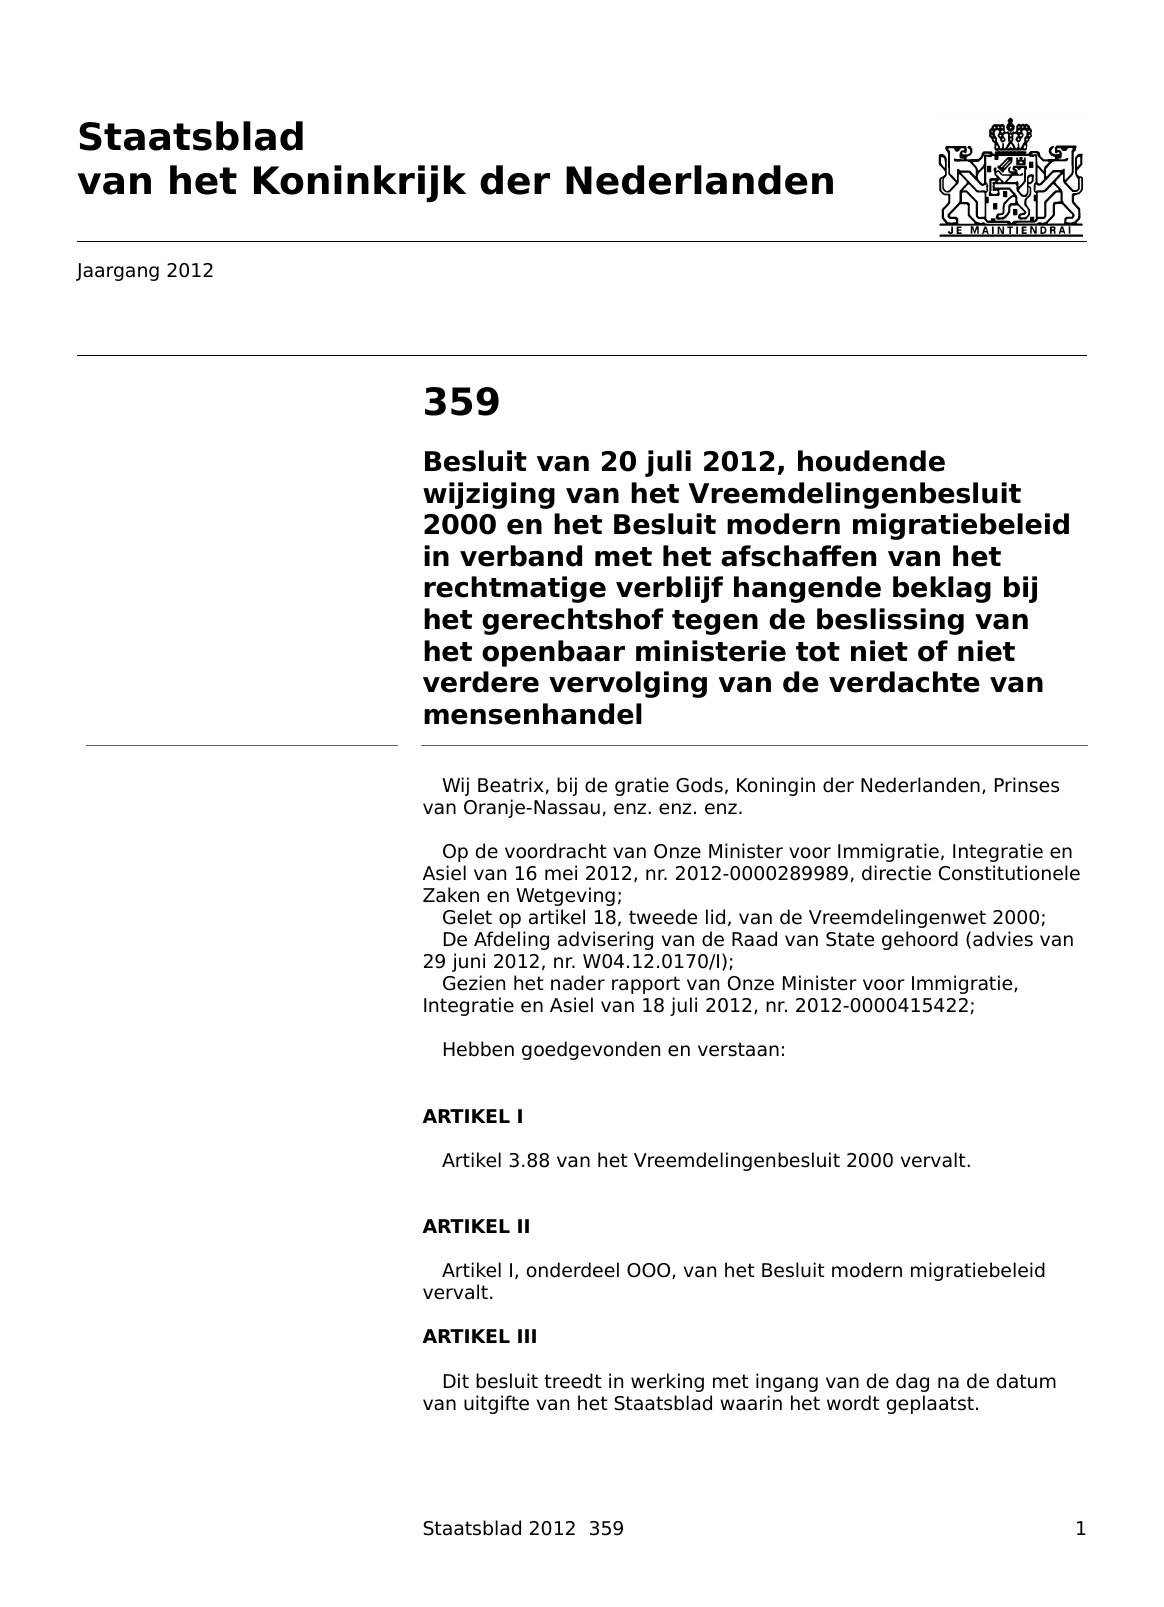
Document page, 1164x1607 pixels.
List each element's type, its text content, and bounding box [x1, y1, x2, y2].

text De Afdeling advisering van de Raad van State gehoord (advies van 29 juni 2012, nr. W04.12.0170/I); [422, 929, 1087, 973]
subtitle 359 [422, 381, 1087, 424]
text Gelet op artikel 18, tweede lid, van de Vreemdelingenwet 2000; [422, 907, 1087, 929]
picture [936, 115, 1087, 240]
text Wij Beatrix, bij de gratie Gods, Koningin der Nederlanden, Prinses van Oranje-Nassau, enz. enz. enz. [422, 775, 1087, 819]
text Op de voordracht van Onze Minister voor Immigratie, Integratie en Asiel van 16 mei 2012, nr. 2012-0000289989, directie Constitutionele Zaken en Wetgeving; [422, 841, 1087, 907]
subtitle ARTIKEL I [422, 1106, 1087, 1127]
text Artikel I, onderdeel OOO, van het Besluit modern migratiebeleid vervalt. [422, 1260, 1087, 1304]
table_header [886, 100, 1087, 241]
subtitle ARTIKEL II [422, 1216, 1087, 1238]
text Besluit van 20 juli 2012, houdende wijziging van het Vreemdelingenbesluit 2000 en het Besluit modern migratiebeleid in verband met het afschaffen van het rechtmatige verblijf hangende beklag bij het gerechtshof tegen de beslissing van het openbaar ministerie tot niet of niet verdere vervolging van de verdachte van mensenhandel [422, 447, 1087, 731]
text Artikel 3.88 van het Vreemdelingenbesluit 2000 vervalt. [422, 1150, 1087, 1172]
text Dit besluit treedt in werking met ingang van de dag na de datum van uitgifte van het Staatsblad waarin het wordt geplaatst. [422, 1371, 1087, 1414]
table_cell Jaargang 2012 [77, 242, 1087, 355]
table_header Staatsblad van het Koninkrijk der Nederlanden [77, 100, 886, 241]
text Gezien het nader rapport van Onze Minister voor Immigratie, Integratie en Asiel van 18 juli 2012, nr. 2012-0000415422; [422, 973, 1087, 1017]
text Hebben goedgevonden en verstaan: [422, 1039, 1087, 1061]
subtitle ARTIKEL III [422, 1326, 1087, 1348]
